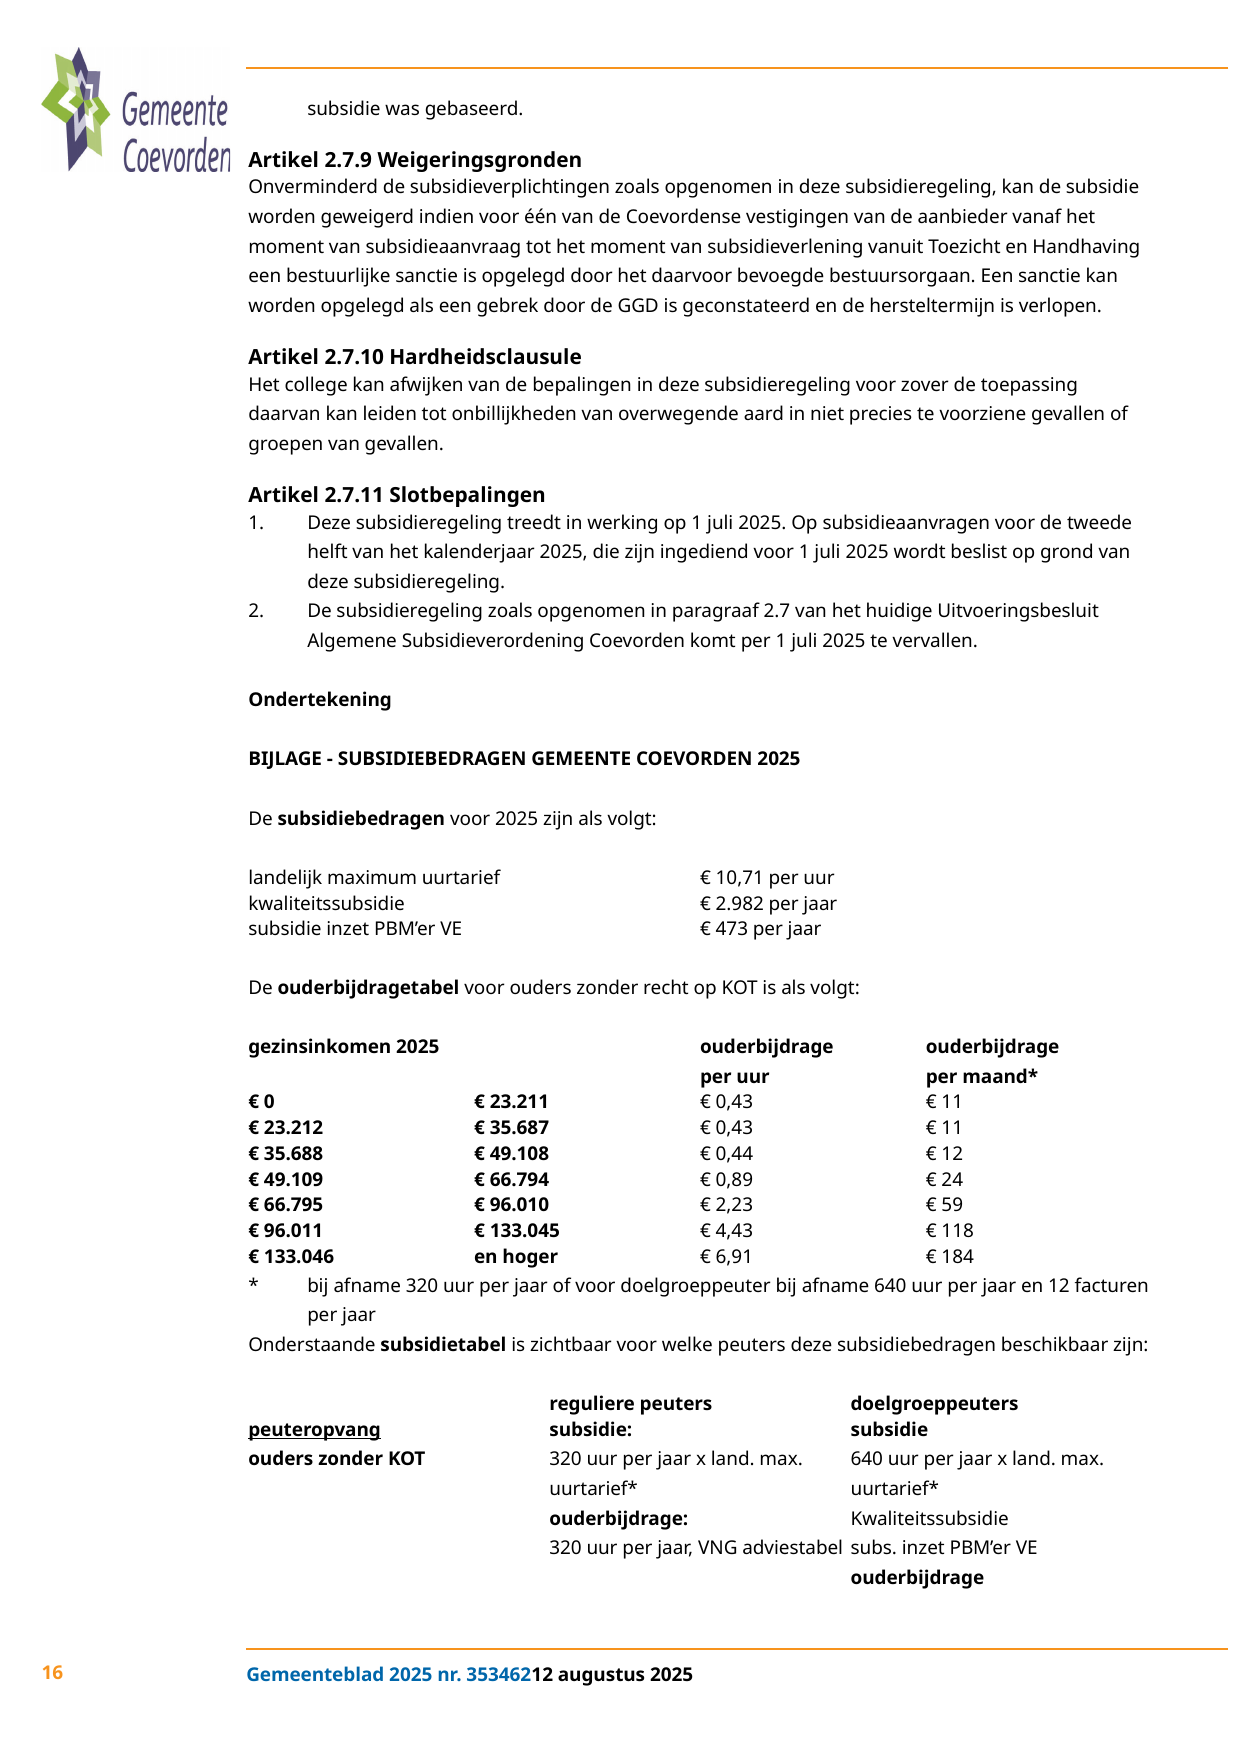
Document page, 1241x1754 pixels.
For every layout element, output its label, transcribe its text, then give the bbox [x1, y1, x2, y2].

table_cell € 23.212 [248, 1114, 474, 1140]
table_cell peuteropvang ouders zonder KOT [248, 1416, 549, 1590]
table_header ouderbijdrage per uur [700, 1033, 926, 1088]
table_header ouderbijdrage per maand* [926, 1033, 1152, 1088]
table_cell € 184 [926, 1243, 1152, 1269]
list De subsidieregeling zoals opgenomen in paragraaf 2.7 van het huidige Uitvoeringsbesluit Algemene Subsidieverordening Coevorden komt per 1 juli 2025 te vervallen. [248, 598, 1152, 653]
table_cell € 4,43 [700, 1217, 926, 1243]
text Het college kan afwijken van de bepalingen in deze subsidieregeling voor zover de toepassing daarvan kan leiden tot onbillijkheden van overwegende aard in niet precies te voorziene gevallen of groepen van gevallen. [248, 371, 1152, 456]
text Onderstaande subsidietabel is zichtbaar voor welke peuters deze subsidiebedragen beschikbaar zijn: [248, 1331, 1152, 1357]
table_cell € 23.211 [474, 1089, 700, 1114]
table_cell € 66.794 [474, 1166, 700, 1191]
table_cell € 0,44 [700, 1140, 926, 1166]
table_cell € 49.109 [248, 1166, 474, 1191]
table_cell € 0,89 [700, 1166, 926, 1191]
list bij afname 320 uur per jaar of voor doelgroeppeuter bij afname 640 uur per jaar en 12 facturen per jaar [248, 1272, 1152, 1327]
table_header [248, 1390, 549, 1416]
table_cell € 12 [926, 1140, 1152, 1166]
table_cell € 35.688 [248, 1140, 474, 1166]
table_cell € 49.108 [474, 1140, 700, 1166]
table_cell kwaliteitssubsidie [248, 890, 700, 915]
table_cell subsidie inzet PBM’er VE [248, 915, 700, 941]
list Deze subsidieregeling treedt in werking op 1 juli 2025. Op subsidieaanvragen voor de tweede helft van het kalenderjaar 2025, die zijn ingediend voor 1 juli 2025 wordt beslist op grond van deze subsidieregeling. [248, 509, 1152, 594]
table_header € 10,71 per uur [700, 864, 1152, 890]
table_cell € 35.687 [474, 1114, 700, 1140]
table_cell € 118 [926, 1217, 1152, 1243]
table_cell € 2.982 per jaar [700, 890, 1152, 915]
table_cell subsidie 640 uur per jaar x land. max. uurtarief* Kwaliteitssubsidie subs. inzet PBM’er VE ouderbijdrage [850, 1416, 1152, 1590]
picture [41, 47, 231, 172]
table_cell € 96.011 [248, 1217, 474, 1243]
text Onverminderd de subsidieverplichtingen zoals opgenomen in deze subsidieregeling, kan de subsidie worden geweigerd indien voor één van de Coevordense vestigingen van de aanbieder vanaf het moment van subsidieaanvraag tot het moment van subsidieverlening vanuit Toezicht en Handhaving een bestuurlijke sanctie is opgelegd door het daarvoor bevoegde bestuursorgaan. Een sanctie kan worden opgelegd als een gebrek door de GGD is geconstateerd en de hersteltermijn is verlopen. [248, 174, 1152, 318]
table_cell en hoger [474, 1243, 700, 1269]
table_cell subsidie: 320 uur per jaar x land. max. uurtarief* ouderbijdrage: 320 uur per jaar, VNG adviestabel [549, 1416, 850, 1590]
table_header reguliere peuters [549, 1390, 850, 1416]
table_cell € 0,43 [700, 1114, 926, 1140]
text Artikel 2.7.10 Hardheidsclausule [248, 342, 1152, 371]
table_cell € 96.010 [474, 1191, 700, 1217]
table_cell € 11 [926, 1089, 1152, 1114]
text BIJLAGE - SUBSIDIEBEDRAGEN GEMEENTE COEVORDEN 2025 [248, 746, 1152, 771]
text De ouderbijdragetabel voor ouders zonder recht op KOT is als volgt: [248, 974, 1152, 1000]
table_cell € 0,43 [700, 1089, 926, 1114]
table_cell € 0 [248, 1089, 474, 1114]
list subsidie was gebaseerd. [248, 95, 1152, 121]
table_cell € 2,23 [700, 1191, 926, 1217]
text Artikel 2.7.11 Slotbepalingen [248, 480, 1152, 509]
table_header doelgroeppeuters [850, 1390, 1152, 1416]
table_cell € 11 [926, 1114, 1152, 1140]
table_cell € 133.046 [248, 1243, 474, 1269]
table_cell € 24 [926, 1166, 1152, 1191]
table_header landelijk maximum uurtarief [248, 864, 700, 890]
text De subsidiebedragen voor 2025 zijn als volgt: [248, 805, 1152, 830]
table_header gezinsinkomen 2025 [248, 1033, 700, 1088]
table_cell € 6,91 [700, 1243, 926, 1269]
table_cell € 59 [926, 1191, 1152, 1217]
table_cell € 66.795 [248, 1191, 474, 1217]
text Artikel 2.7.9 Weigeringsgronden [248, 145, 1152, 174]
table_cell € 473 per jaar [700, 915, 1152, 941]
table_cell € 133.045 [474, 1217, 700, 1243]
text Ondertekening [248, 686, 1152, 712]
